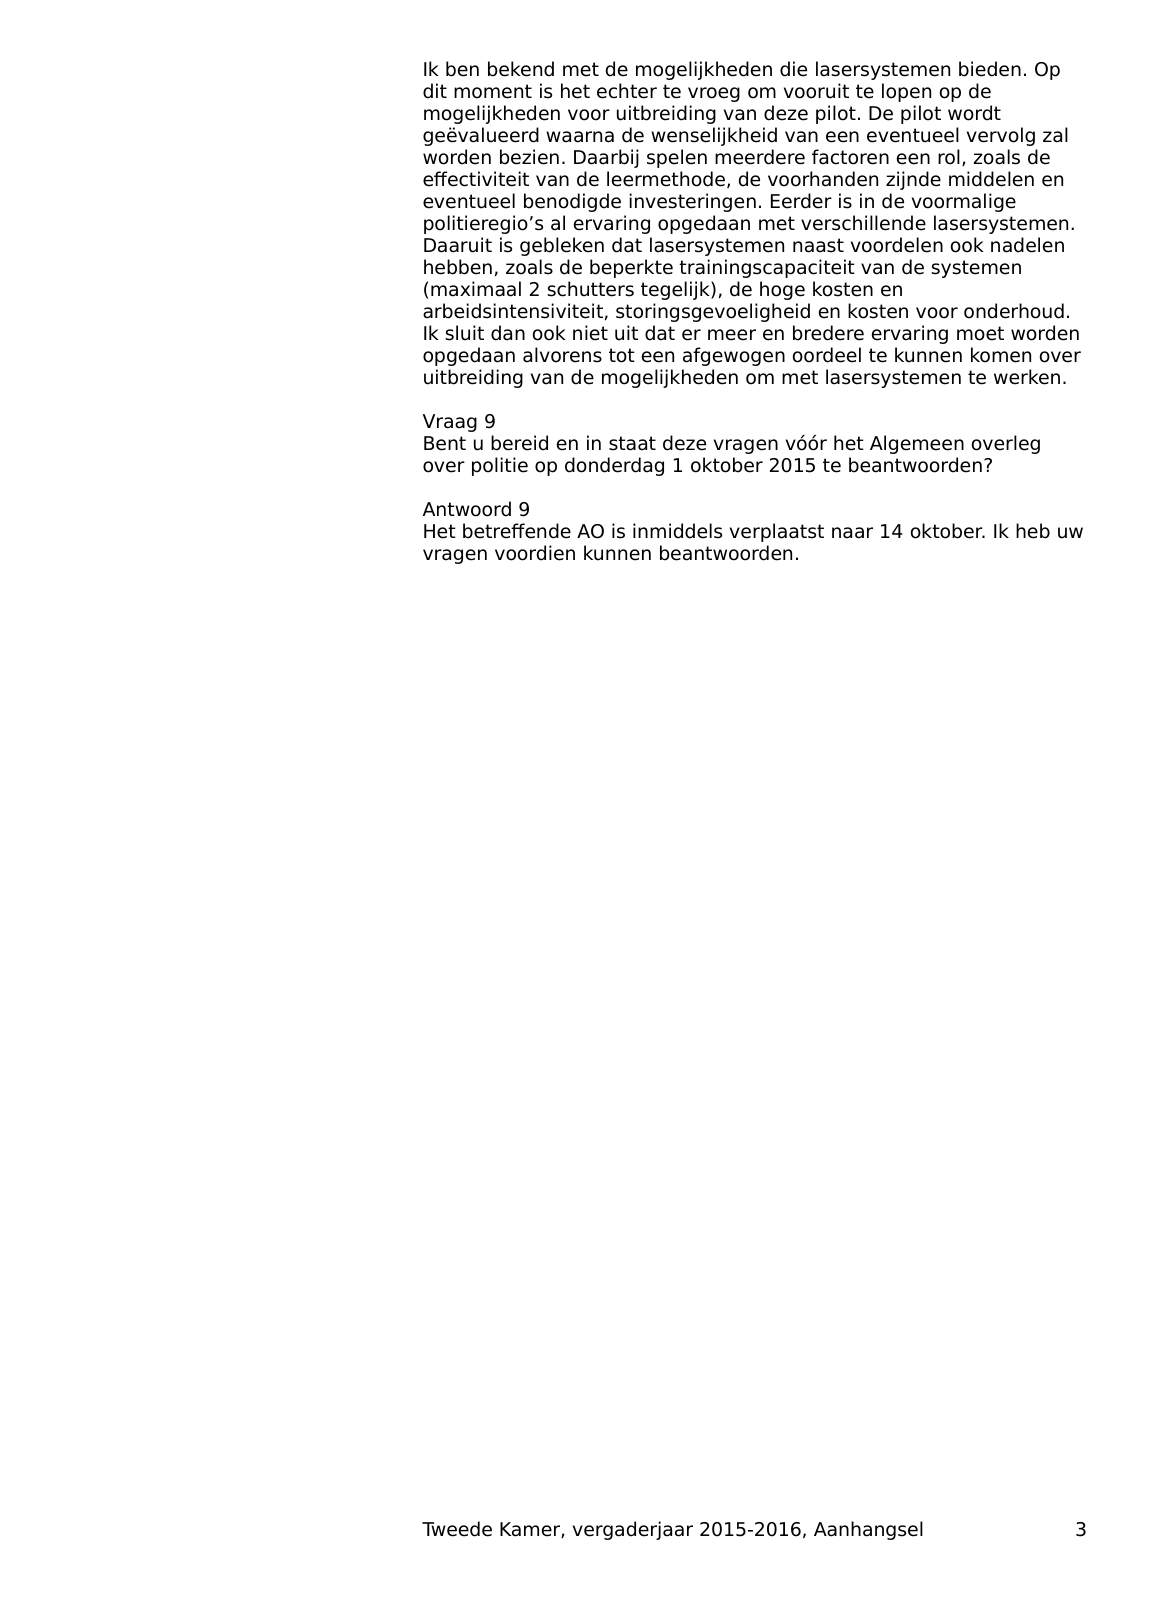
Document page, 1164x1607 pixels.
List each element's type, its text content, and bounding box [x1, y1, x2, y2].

text Vraag 9 [422, 411, 1087, 433]
text Ik ben bekend met de mogelijkheden die lasersystemen bieden. Op dit moment is het echter te vroeg om vooruit te lopen op de mogelijkheden voor uitbreiding van deze pilot. De pilot wordt geëvalueerd waarna de wenselijkheid van een eventueel vervolg zal worden bezien. Daarbij spelen meerdere factoren een rol, zoals de effectiviteit van de leermethode, de voorhanden zijnde middelen en eventueel benodigde investeringen. Eerder is in de voormalige politieregio’s al ervaring opgedaan met verschillende lasersystemen. Daaruit is gebleken dat lasersystemen naast voordelen ook nadelen hebben, zoals de beperkte trainingscapaciteit van de systemen (maximaal 2 schutters tegelijk), de hoge kosten en arbeidsintensiviteit, storingsgevoeligheid en kosten voor onderhoud. Ik sluit dan ook niet uit dat er meer en bredere ervaring moet worden opgedaan alvorens tot een afgewogen oordeel te kunnen komen over uitbreiding van de mogelijkheden om met lasersystemen te werken. [422, 59, 1087, 389]
text Bent u bereid en in staat deze vragen vóór het Algemeen overleg over politie op donderdag 1 oktober 2015 te beantwoorden? [422, 433, 1087, 477]
text Het betreffende AO is inmiddels verplaatst naar 14 oktober. Ik heb uw vragen voordien kunnen beantwoorden. [422, 521, 1087, 565]
text Antwoord 9 [422, 499, 1087, 521]
